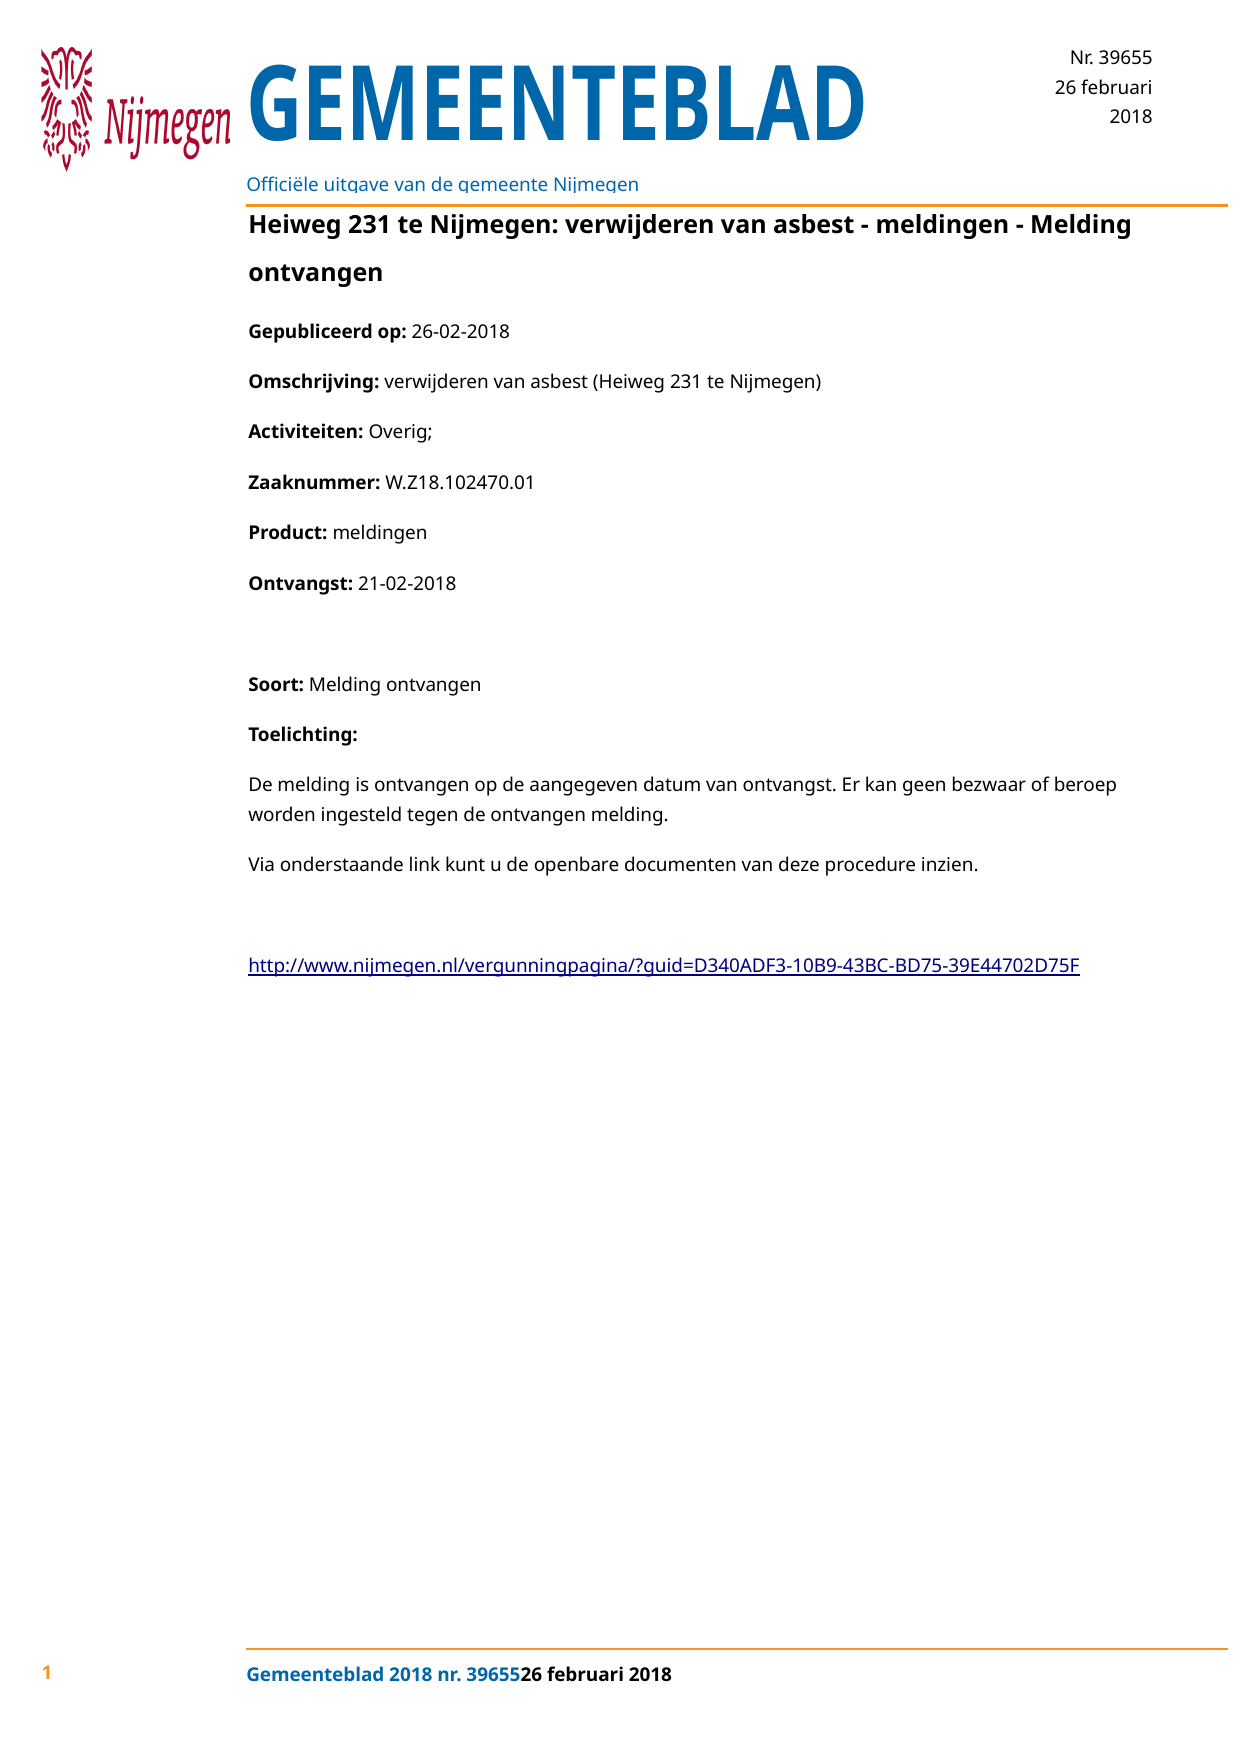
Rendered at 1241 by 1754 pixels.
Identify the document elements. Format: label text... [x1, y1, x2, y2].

text Heiweg 231 te Nijmegen: verwijderen van asbest - meldingen - Melding ontvangen [248, 207, 1152, 288]
text http://www.nijmegen.nl/vergunningpagina/?guid=D340ADF3-10B9-43BC-BD75-39E44702D75F [248, 952, 1152, 978]
text Activiteiten: Overig; [248, 419, 1152, 444]
text Gepubliceerd op: 26-02-2018 [248, 318, 1152, 344]
text Zaaknummer: W.Z18.102470.01 [248, 469, 1152, 495]
text Toelichting: [248, 721, 1152, 747]
text Product: meldingen [248, 519, 1152, 545]
text De melding is ontvangen op de aangegeven datum van ontvangst. Er kan geen bezwaar of beroep worden ingesteld tegen de ontvangen melding. [248, 772, 1152, 827]
text Ontvangst: 21-02-2018 [248, 570, 1152, 596]
text Via onderstaande link kunt u de openbare documenten van deze procedure inzien. [248, 852, 1152, 877]
picture [41, 47, 231, 172]
text Omschrijving: verwijderen van asbest (Heiweg 231 te Nijmegen) [248, 368, 1152, 394]
text Soort: Melding ontvangen [248, 671, 1152, 697]
